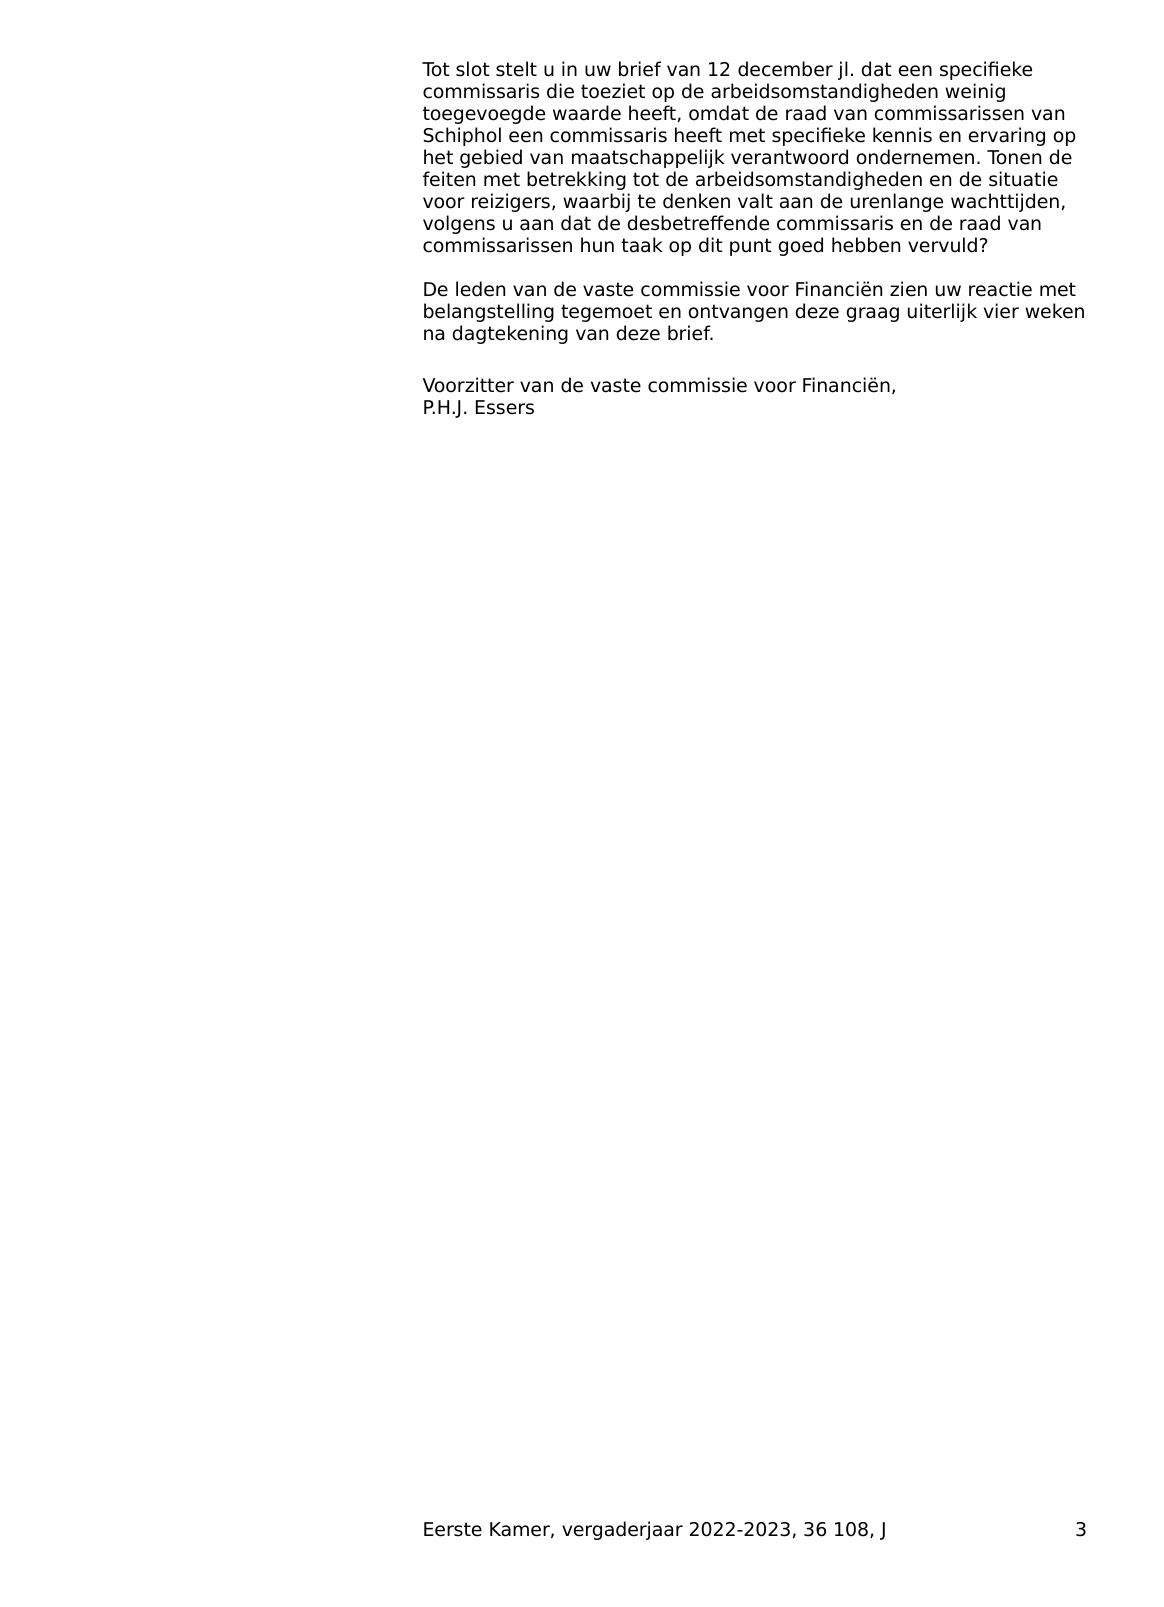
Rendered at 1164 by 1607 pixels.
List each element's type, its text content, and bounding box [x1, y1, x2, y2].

text De leden van de vaste commissie voor Financiën zien uw reactie met belangstelling tegemoet en ontvangen deze graag uiterlijk vier weken na dagtekening van deze brief. [422, 279, 1087, 345]
text Tot slot stelt u in uw brief van 12 december jl. dat een specifieke commissaris die toeziet op de arbeidsomstandigheden weinig toegevoegde waarde heeft, omdat de raad van commissarissen van Schiphol een commissaris heeft met specifieke kennis en ervaring op het gebied van maatschappelijk verantwoord ondernemen. Tonen de feiten met betrekking tot de arbeidsomstandigheden en de situatie voor reizigers, waarbij te denken valt aan de urenlange wachttijden, volgens u aan dat de desbetreffende commissaris en de raad van commissarissen hun taak op dit punt goed hebben vervuld? [422, 59, 1087, 257]
text Voorzitter van de vaste commissie voor Financiën, P.H.J. Essers [422, 375, 1087, 419]
